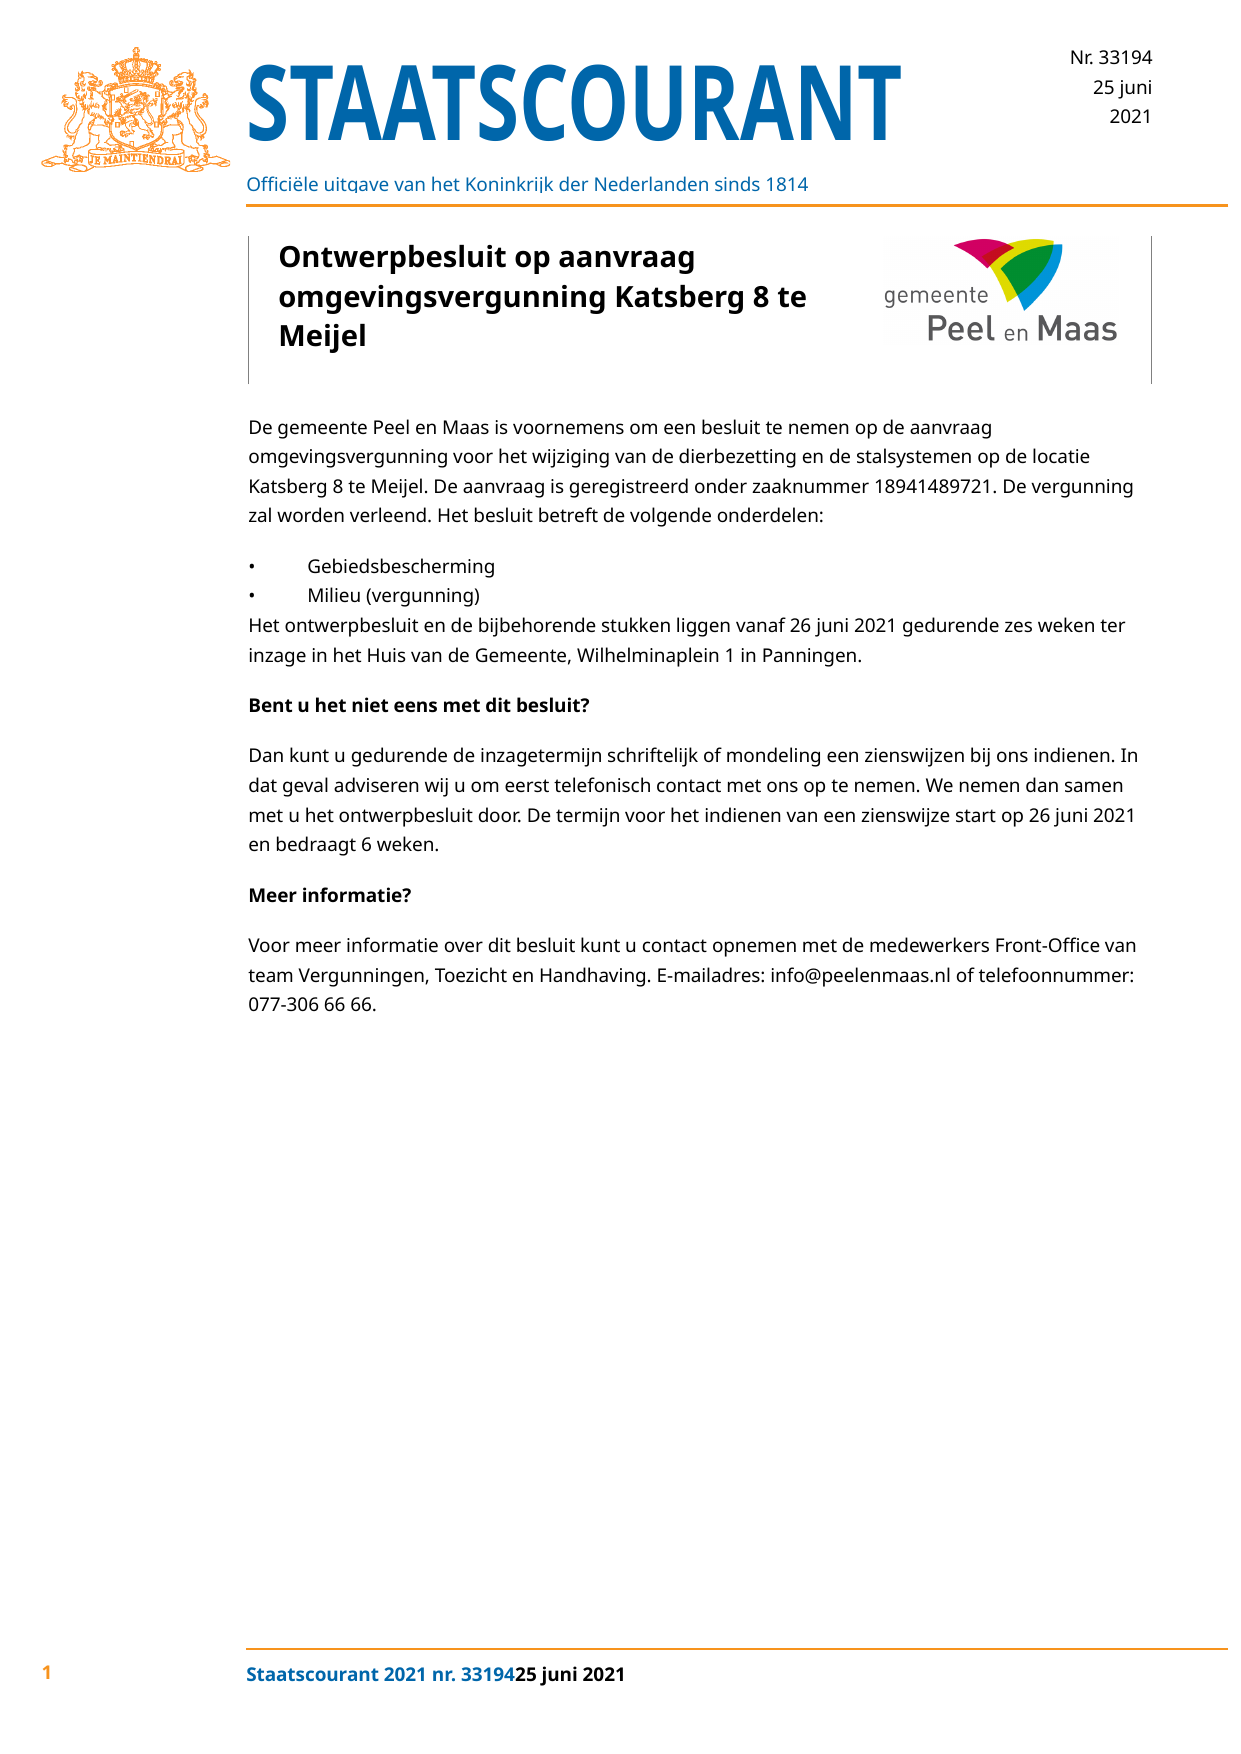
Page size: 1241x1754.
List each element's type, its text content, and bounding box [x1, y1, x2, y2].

picture [882, 236, 1119, 345]
text Voor meer informatie over dit besluit kunt u contact opnemen met de medewerkers Front-Office van team Vergunningen, Toezicht en Handhaving. E-mailadres: info@peelenmaas.nl of telefoonnummer: 077-306 66 66. [248, 932, 1152, 1017]
text Meer informatie? [248, 882, 1152, 908]
picture [41, 47, 231, 172]
table_header Ontwerpbesluit op aanvraag omgevingsvergunning Katsberg 8 te Meijel [249, 236, 850, 384]
text Bent u het niet eens met dit besluit? [248, 692, 1152, 718]
table_header [850, 236, 1151, 384]
list Milieu (vergunning) [248, 583, 1152, 608]
text Het ontwerpbesluit en de bijbehorende stukken liggen vanaf 26 juni 2021 gedurende zes weken ter inzage in het Huis van de Gemeente, Wilhelminaplein 1 in Panningen. [248, 612, 1152, 668]
text Dan kunt u gedurende de inzagetermijn schriftelijk of mondeling een zienswijzen bij ons indienen. In dat geval adviseren wij u om eerst telefonisch contact met ons op te nemen. We nemen dan samen met u het ontwerpbesluit door. De termijn voor het indienen van een zienswijze start op 26 juni 2021 en bedraagt 6 weken. [248, 743, 1152, 857]
text De gemeente Peel en Maas is voornemens om een besluit te nemen op de aanvraag omgevingsvergunning voor het wijziging van de dierbezetting en de stalsystemen op de locatie Katsberg 8 te Meijel. De aanvraag is geregistreerd onder zaaknummer 18941489721. De vergunning zal worden verleend. Het besluit betreft de volgende onderdelen: [248, 414, 1152, 528]
list Gebiedsbescherming [248, 553, 1152, 579]
